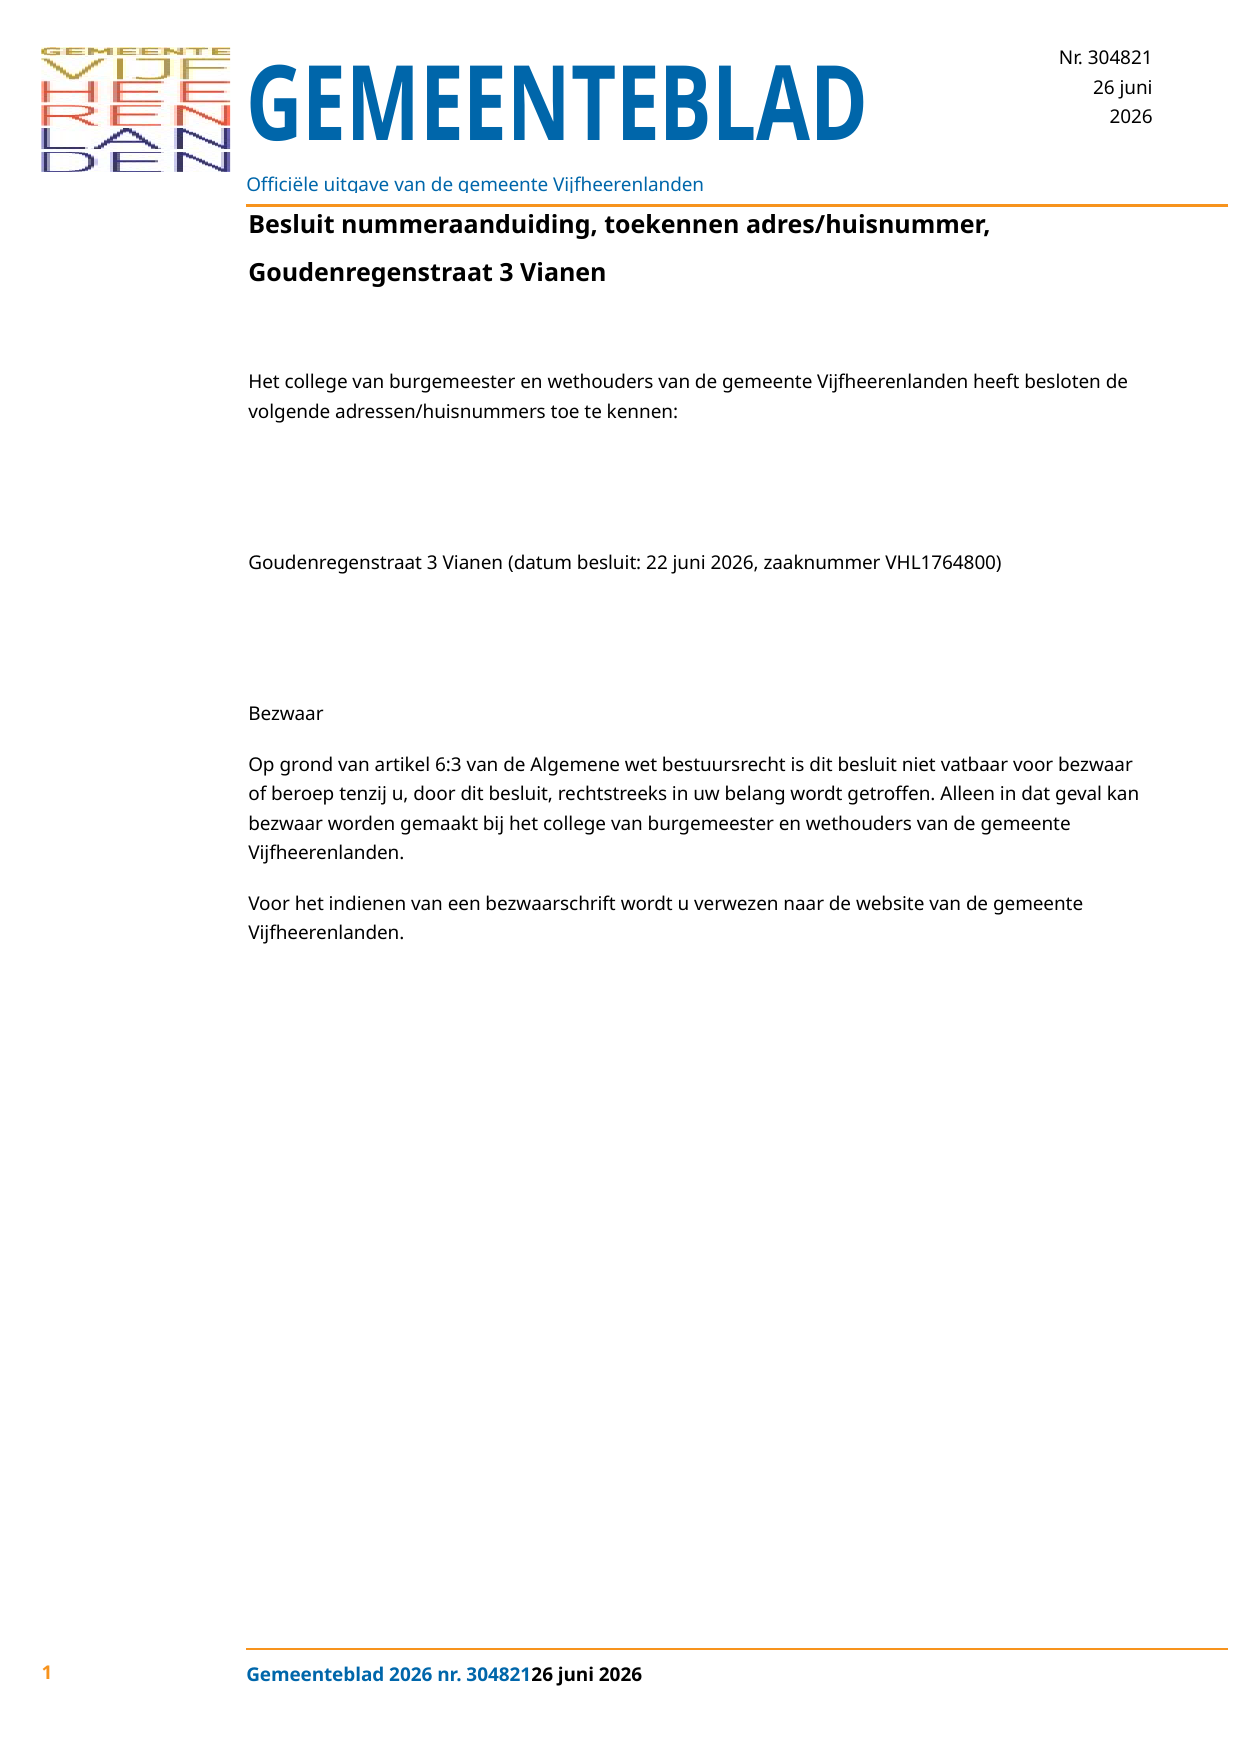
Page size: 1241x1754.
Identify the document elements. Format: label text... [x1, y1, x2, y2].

text Op grond van artikel 6:3 van de Algemene wet bestuursrecht is dit besluit niet vatbaar voor bezwaar of beroep tenzij u, door dit besluit, rechtstreeks in uw belang wordt getroffen. Alleen in dat geval kan bezwaar worden gemaakt bij het college van burgemeester en wethouders van de gemeente Vijfheerenlanden. [248, 751, 1152, 865]
text Besluit nummeraanduiding, toekennen adres/huisnummer, Goudenregenstraat 3 Vianen [248, 207, 1152, 288]
text Voor het indienen van een bezwaarschrift wordt u verwezen naar de website van de gemeente Vijfheerenlanden. [248, 890, 1152, 945]
text Het college van burgemeester en wethouders van de gemeente Vijfheerenlanden heeft besloten de volgende adressen/huisnummers toe te kennen: [248, 368, 1152, 424]
text Goudenregenstraat 3 Vianen (datum besluit: 22 juni 2026, zaaknummer VHL1764800) [248, 549, 1152, 575]
text Bezwaar [248, 700, 1152, 726]
picture [41, 47, 231, 172]
